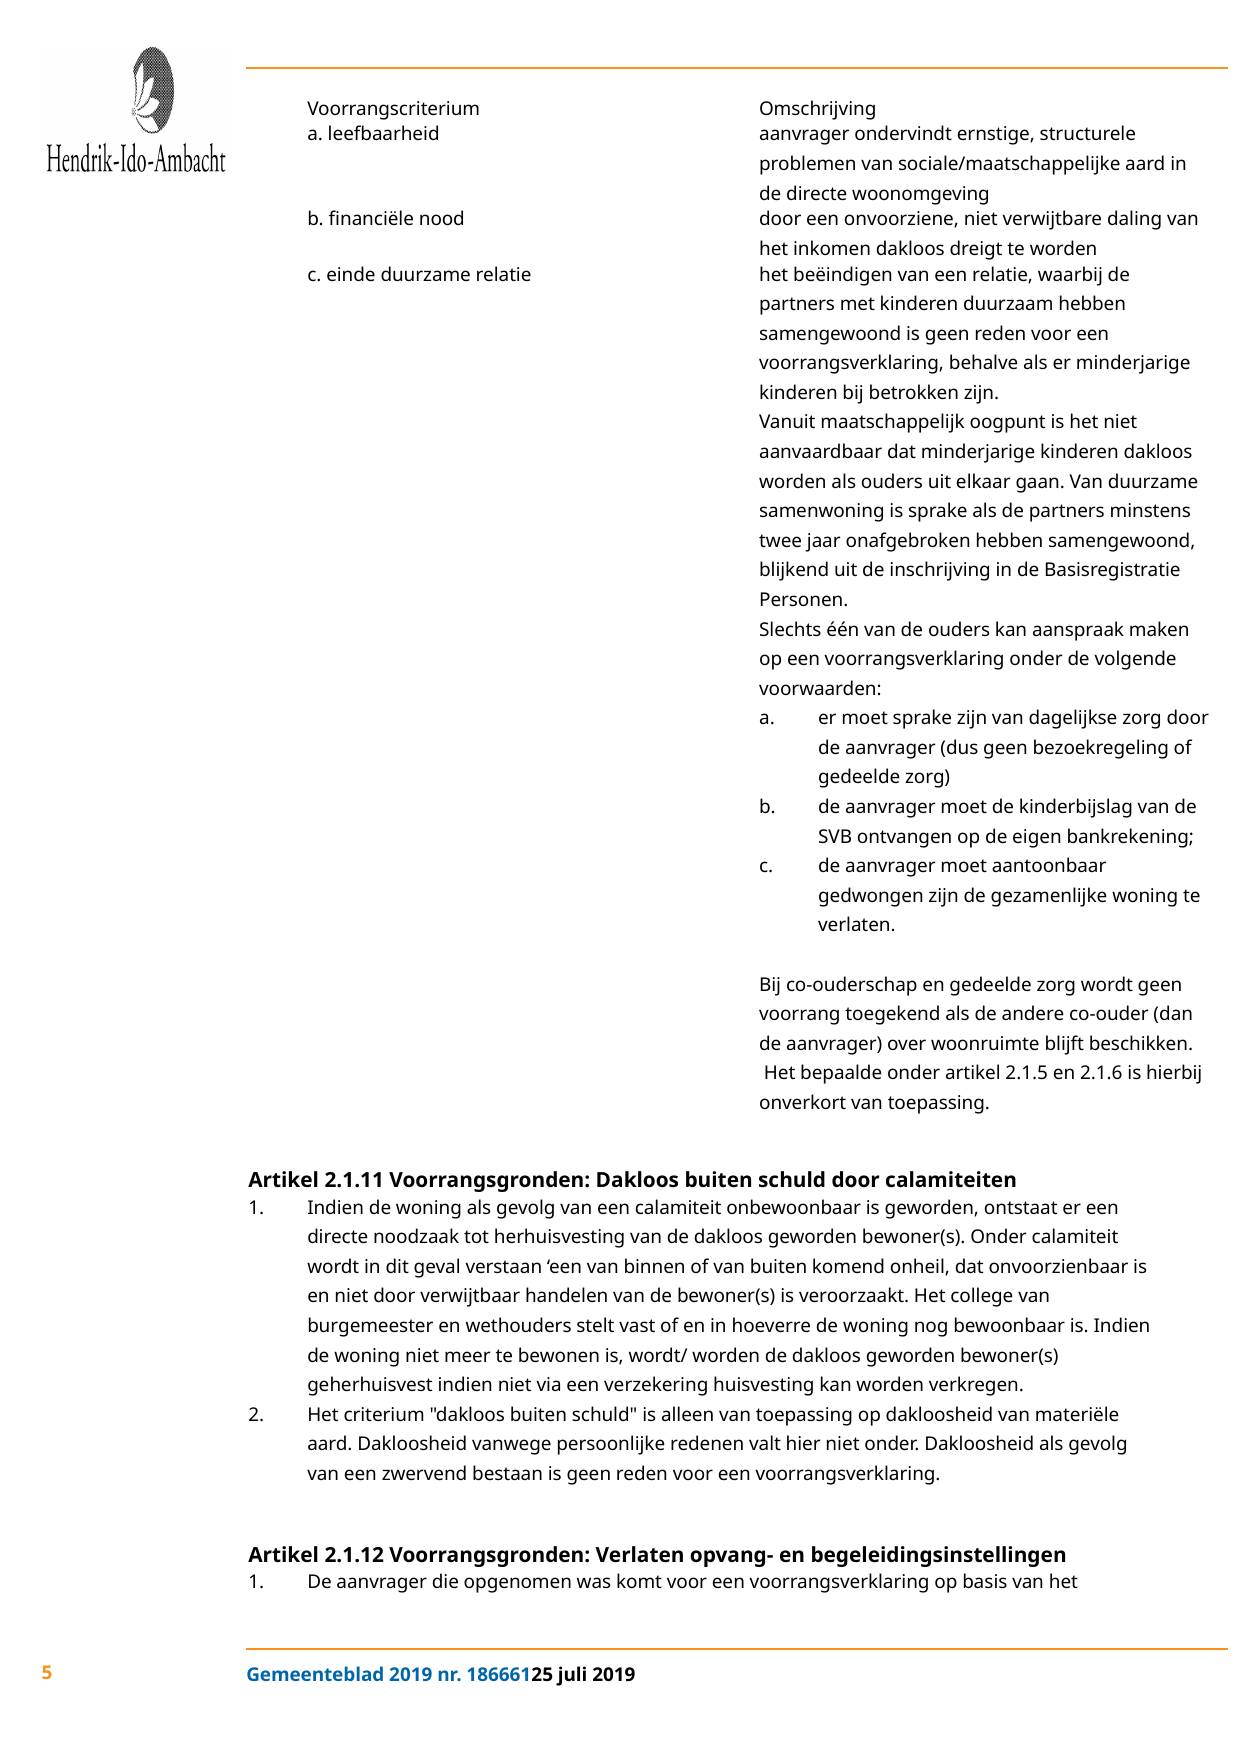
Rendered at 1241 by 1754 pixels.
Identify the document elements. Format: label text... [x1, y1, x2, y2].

table_header Omschrijving [759, 95, 1211, 121]
table_cell c. einde duurzame relatie [307, 261, 759, 1115]
table_header Voorrangscriterium [307, 95, 759, 121]
text Artikel 2.1.11 Voorrangsgronden: Dakloos buiten schuld door calamiteiten [248, 1165, 1152, 1194]
picture [41, 47, 231, 172]
list Indien de woning als gevolg van een calamiteit onbewoonbaar is geworden, ontstaat er een directe noodzaak tot herhuisvesting van de dakloos geworden bewoner(s). Onder calamiteit wordt in dit geval verstaan ‘een van binnen of van buiten komend onheil, dat onvoorzienbaar is en niet door verwijtbaar handelen van de bewoner(s) is veroorzaakt. Het college van burgemeester en wethouders stelt vast of en in hoeverre de woning nog bewoonbaar is. Indien de woning niet meer te bewonen is, wordt/ worden de dakloos geworden bewoner(s) geherhuisvest indien niet via een verzekering huisvesting kan worden verkregen. [248, 1194, 1152, 1397]
table_cell aanvrager ondervindt ernstige, structurele problemen van sociale/maatschappelijke aard in de directe woonomgeving [759, 121, 1211, 206]
table_cell door een onvoorziene, niet verwijtbare daling van het inkomen dakloos dreigt te worden [759, 206, 1211, 261]
text Artikel 2.1.12 Voorrangsgronden: Verlaten opvang- en begeleidingsinstellingen [248, 1540, 1152, 1568]
table_cell a. leefbaarheid [307, 121, 759, 206]
table_cell het beëindigen van een relatie, waarbij de partners met kinderen duurzaam hebben samengewoond is geen reden voor een voorrangsverklaring, behalve als er minderjarige kinderen bij betrokken zijn. Vanuit maatschappelijk oogpunt is het niet aanvaardbaar dat minderjarige kinderen dakloos worden als ouders uit elkaar gaan. Van duurzame samenwoning is sprake als de partners minstens twee jaar onafgebroken hebben samengewoond, blijkend uit de inschrijving in de Basisregistratie Personen. Slechts één van de ouders kan aanspraak maken op een voorrangsverklaring onder de volgende voorwaarden: er moet sprake zijn van dagelijkse zorg door de aanvrager (dus geen bezoekregeling of gedeelde zorg) de aanvrager moet de kinderbijslag van de SVB ontvangen op de eigen bankrekening; de aanvrager moet aantoonbaar gedwongen zijn de gezamenlijke woning te verlaten. Bij co-ouderschap en gedeelde zorg wordt geen voorrang toegekend als de andere co-ouder (dan de aanvrager) over woonruimte blijft beschikken. Het bepaalde onder artikel 2.1.5 en 2.1.6 is hierbij onverkort van toepassing. [759, 261, 1211, 1115]
list De aanvrager die opgenomen was komt voor een voorrangsverklaring op basis van het [248, 1568, 1152, 1594]
table_cell b. financiële nood [307, 206, 759, 261]
list Het criterium "dakloos buiten schuld" is alleen van toepassing op dakloosheid van materiële aard. Dakloosheid vanwege persoonlijke redenen valt hier niet onder. Dakloosheid als gevolg van een zwervend bestaan is geen reden voor een voorrangsverklaring. [248, 1401, 1152, 1486]
